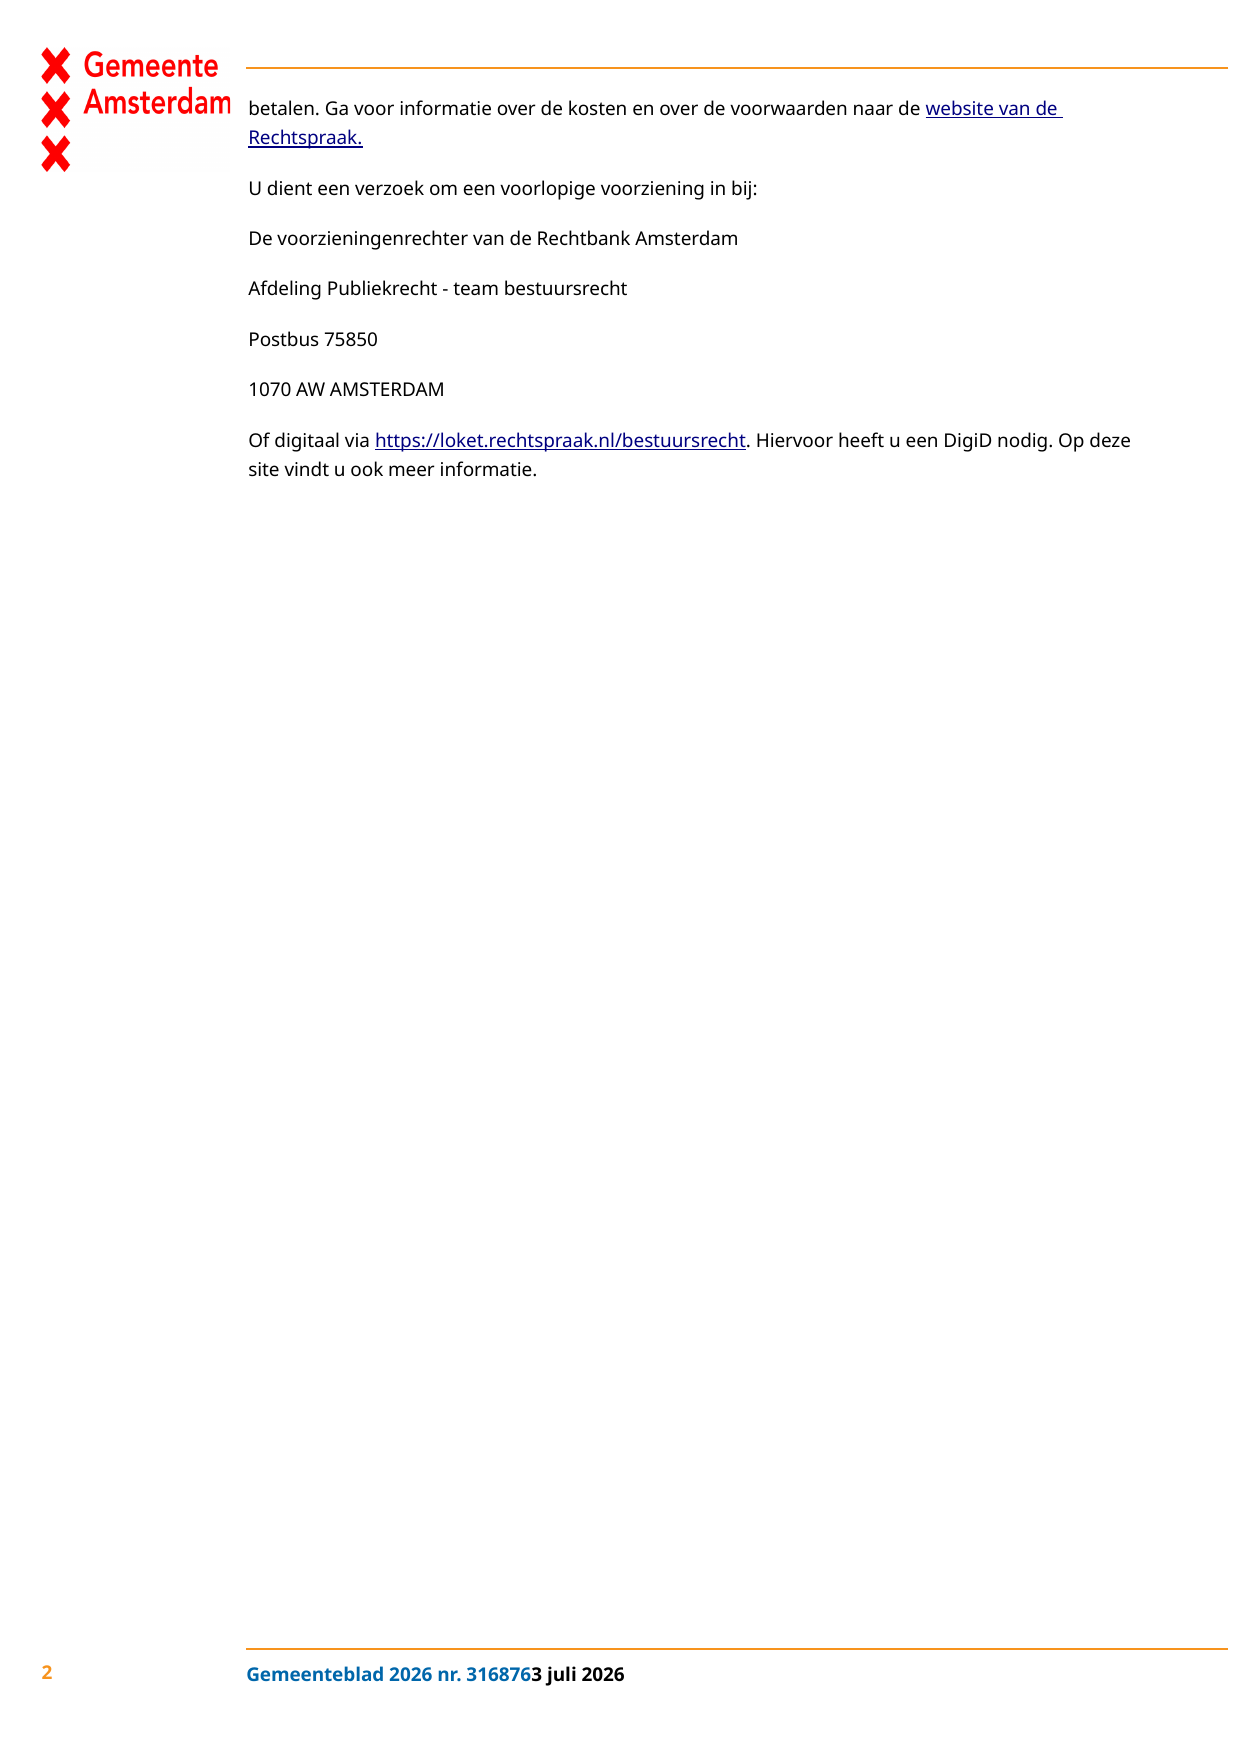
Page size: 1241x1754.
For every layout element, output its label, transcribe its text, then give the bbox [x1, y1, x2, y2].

text De voorzieningenrechter van de Rechtbank Amsterdam [248, 225, 1152, 251]
picture [41, 47, 231, 172]
text 1070 AW AMSTERDAM [248, 376, 1152, 402]
text U dient een verzoek om een voorlopige voorziening in bij: [248, 175, 1152, 201]
text Afdeling Publiekrecht - team bestuursrecht [248, 276, 1152, 301]
text Postbus 75850 [248, 326, 1152, 352]
text betalen. Ga voor informatie over de kosten en over de voorwaarden naar de website van de Rechtspraak. [248, 95, 1152, 150]
text Of digitaal via https://loket.rechtspraak.nl/bestuursrecht. Hiervoor heeft u een DigiD nodig. Op deze site vindt u ook meer informatie. [248, 427, 1152, 482]
